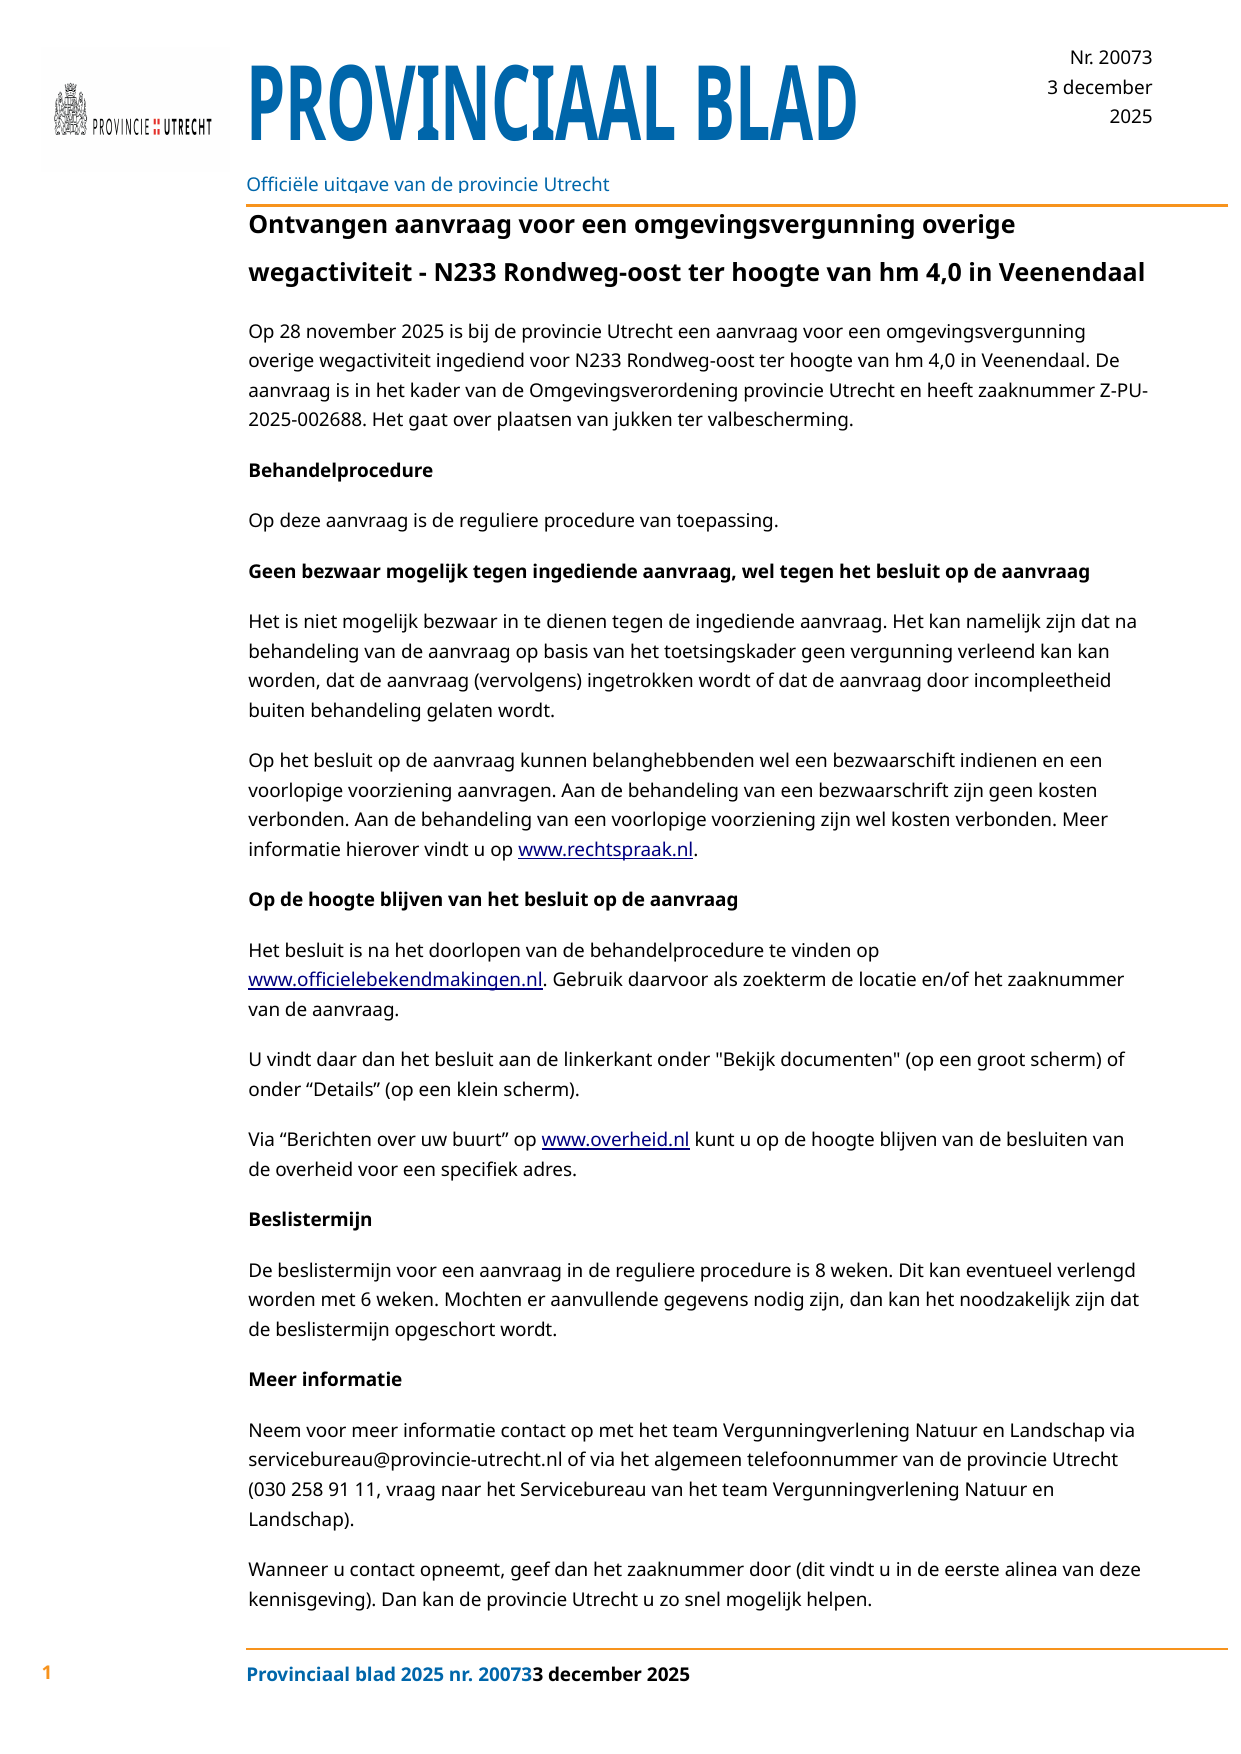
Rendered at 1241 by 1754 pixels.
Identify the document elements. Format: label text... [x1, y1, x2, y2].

text Op het besluit op de aanvraag kunnen belanghebbenden wel een bezwaarschift indienen en een voorlopige voorziening aanvragen. Aan de behandeling van een bezwaarschrift zijn geen kosten verbonden. Aan de behandeling van een voorlopige voorziening zijn wel kosten verbonden. Meer informatie hierover vindt u op www.rechtspraak.nl. [248, 747, 1152, 862]
text Via “Berichten over uw buurt” op www.overheid.nl kunt u op de hoogte blijven van de besluiten van de overheid voor een specifiek adres. [248, 1127, 1152, 1182]
text Beslistermijn [248, 1207, 1152, 1232]
text Op de hoogte blijven van het besluit op de aanvraag [248, 887, 1152, 912]
text Behandelprocedure [248, 457, 1152, 483]
text Het besluit is na het doorlopen van de behandelprocedure te vinden op www.officielebekendmakingen.nl. Gebruik daarvoor als zoekterm de locatie en/of het zaaknummer van de aanvraag. [248, 937, 1152, 1022]
text De beslistermijn voor een aanvraag in de reguliere procedure is 8 weken. Dit kan eventueel verlengd worden met 6 weken. Mochten er aanvullende gegevens nodig zijn, dan kan het noodzakelijk zijn dat de beslistermijn opgeschort wordt. [248, 1257, 1152, 1342]
text Ontvangen aanvraag voor een omgevingsvergunning overige wegactiviteit - N233 Rondweg-oost ter hoogte van hm 4,0 in Veenendaal [248, 207, 1152, 288]
text Wanneer u contact opneemt, geef dan het zaaknummer door (dit vindt u in de eerste alinea van deze kennisgeving). Dan kan de provincie Utrecht u zo snel mogelijk helpen. [248, 1556, 1152, 1612]
text Neem voor meer informatie contact op met het team Vergunningverlening Natuur en Landschap via servicebureau@provincie-utrecht.nl of via het algemeen telefoonnummer van de provincie Utrecht (030 258 91 11, vraag naar het Servicebureau van het team Vergunningverlening Natuur en Landschap). [248, 1417, 1152, 1532]
text Het is niet mogelijk bezwaar in te dienen tegen de ingediende aanvraag. Het kan namelijk zijn dat na behandeling van de aanvraag op basis van het toetsingskader geen vergunning verleend kan kan worden, dat de aanvraag (vervolgens) ingetrokken wordt of dat de aanvraag door incompleetheid buiten behandeling gelaten wordt. [248, 608, 1152, 723]
text Op 28 november 2025 is bij de provincie Utrecht een aanvraag voor een omgevingsvergunning overige wegactiviteit ingediend voor N233 Rondweg-oost ter hoogte van hm 4,0 in Veenendaal. De aanvraag is in het kader van de Omgevingsverordening provincie Utrecht en heeft zaaknummer Z-PU-2025-002688. Het gaat over plaatsen van jukken ter valbescherming. [248, 318, 1152, 432]
text Op deze aanvraag is de reguliere procedure van toepassing. [248, 507, 1152, 533]
text Meer informatie [248, 1367, 1152, 1392]
text Geen bezwaar mogelijk tegen ingediende aanvraag, wel tegen het besluit op de aanvraag [248, 558, 1152, 584]
picture [41, 47, 231, 172]
text U vindt daar dan het besluit aan de linkerkant onder "Bekijk documenten" (op een groot scherm) of onder “Details” (op een klein scherm). [248, 1047, 1152, 1102]
